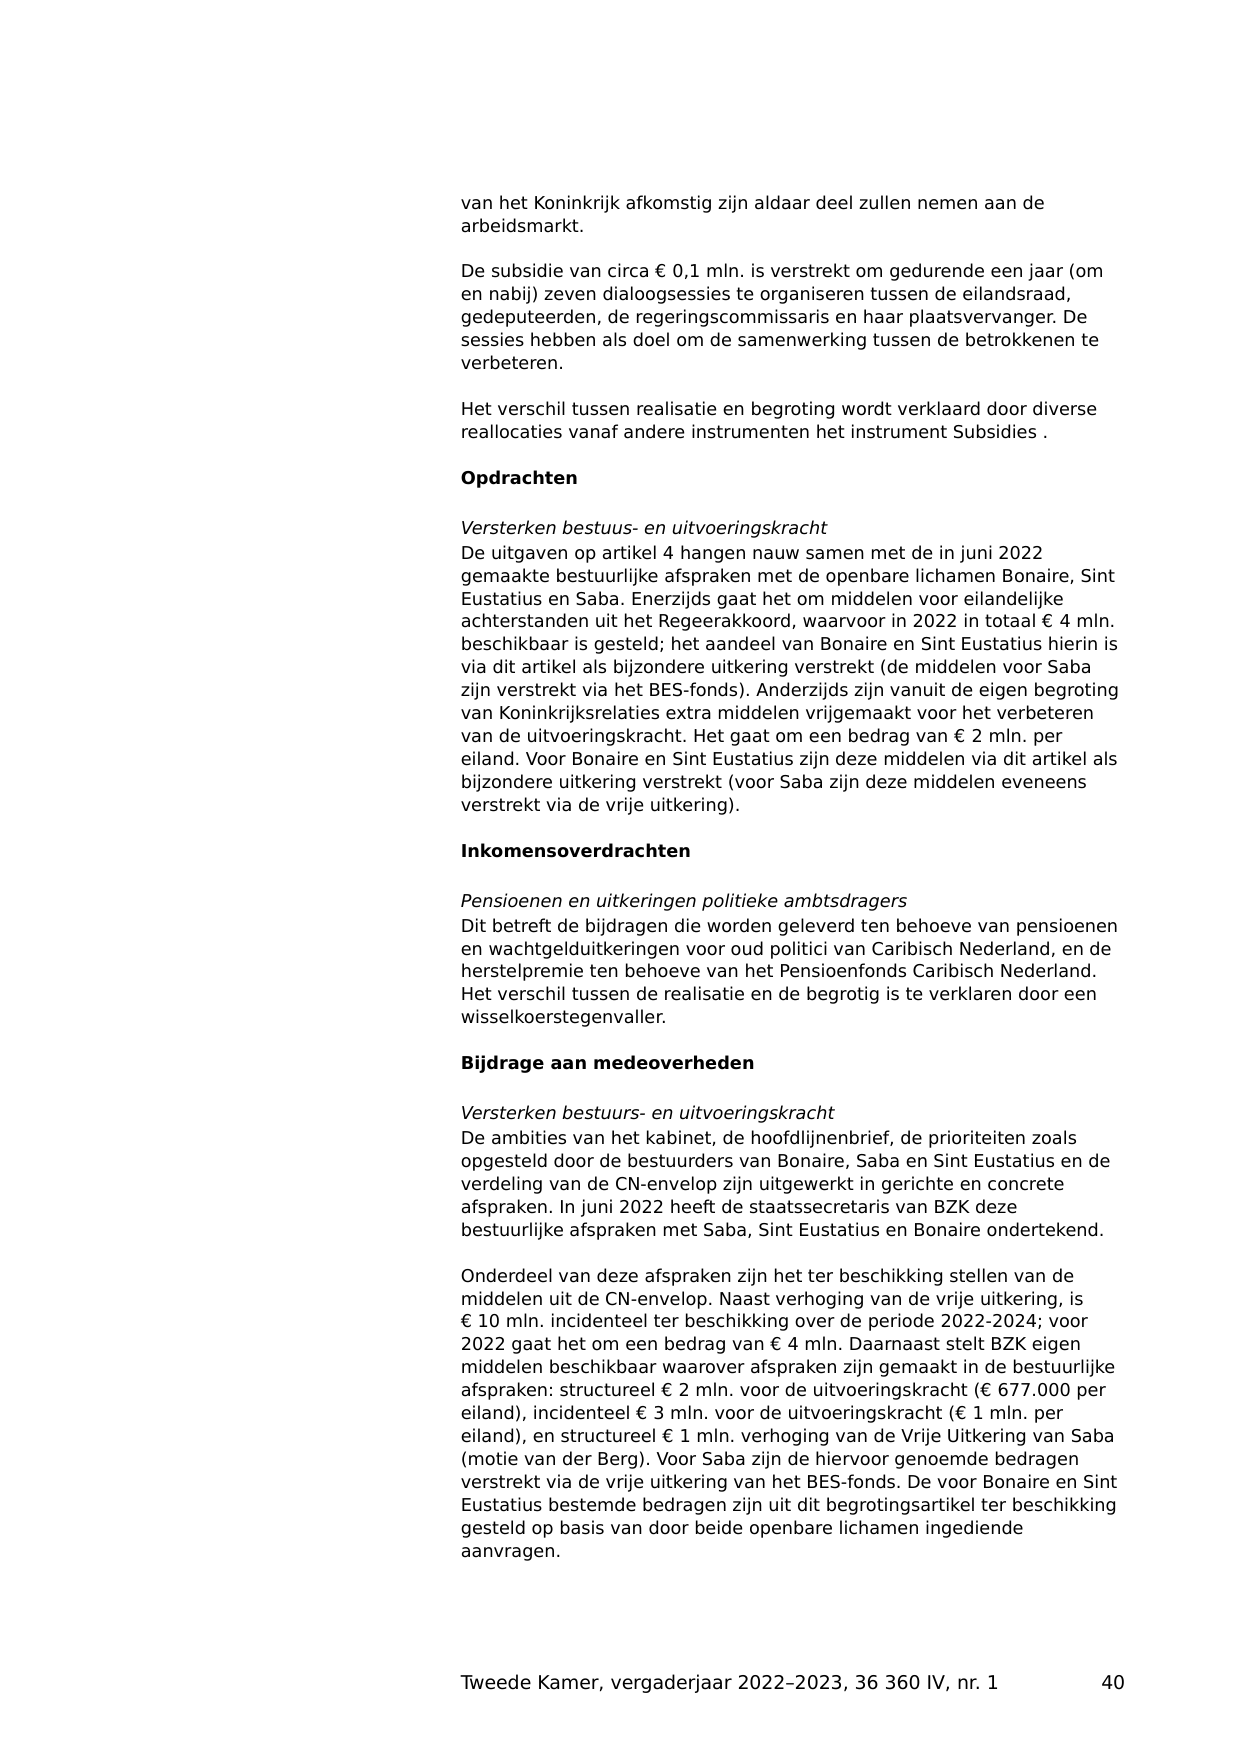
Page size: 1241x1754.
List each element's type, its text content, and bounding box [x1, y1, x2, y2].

text Bijdrage aan medeoverheden [461, 1051, 1125, 1074]
text Versterken bestuurs- en uitvoeringskracht [461, 1101, 1125, 1124]
text Pensioenen en uitkeringen politieke ambtsdragers [461, 889, 1125, 912]
text Opdrachten [461, 466, 1125, 489]
text Inkomensoverdrachten [461, 839, 1125, 862]
text Versterken bestuus- en uitvoeringskracht [461, 516, 1125, 539]
text Dit betreft de bijdragen die worden geleverd ten behoeve van pensioenen en wachtgelduitkeringen voor oud politici van Caribisch Nederland, en de herstelpremie ten behoeve van het Pensioenfonds Caribisch Nederland. Het verschil tussen de realisatie en de begrotig is te verklaren door een wisselkoerstegenvaller. [461, 914, 1125, 1028]
text Het verschil tussen realisatie en begroting wordt verklaard door diverse reallocaties vanaf andere instrumenten het instrument Subsidies . [461, 397, 1125, 443]
text De uitgaven op artikel 4 hangen nauw samen met de in juni 2022 gemaakte bestuurlijke afspraken met de openbare lichamen Bonaire, Sint Eustatius en Saba. Enerzijds gaat het om middelen voor eilandelijke achterstanden uit het Regeerakkoord, waarvoor in 2022 in totaal € 4 mln. beschikbaar is gesteld; het aandeel van Bonaire en Sint Eustatius hierin is via dit artikel als bijzondere uitkering verstrekt (de middelen voor Saba zijn verstrekt via het BES-fonds). Anderzijds zijn vanuit de eigen begroting van Koninkrijksrelaties extra middelen vrijgemaakt voor het verbeteren van de uitvoeringskracht. Het gaat om een bedrag van € 2 mln. per eiland. Voor Bonaire en Sint Eustatius zijn deze middelen via dit artikel als bijzondere uitkering verstrekt (voor Saba zijn deze middelen eveneens verstrekt via de vrije uitkering). [461, 541, 1125, 816]
text van het Koninkrijk afkomstig zijn aldaar deel zullen nemen aan de arbeidsmarkt. [461, 191, 1125, 237]
text De subsidie van circa € 0,1 mln. is verstrekt om gedurende een jaar (om en nabij) zeven dialoogsessies te organiseren tussen de eilandsraad, gedeputeerden, de regeringscommissaris en haar plaatsvervanger. De sessies hebben als doel om de samenwerking tussen de betrokkenen te verbeteren. [461, 259, 1125, 374]
text De ambities van het kabinet, de hoofdlijnenbrief, de prioriteiten zoals opgesteld door de bestuurders van Bonaire, Saba en Sint Eustatius en de verdeling van de CN-envelop zijn uitgewerkt in gerichte en concrete afspraken. In juni 2022 heeft de staatssecretaris van BZK deze bestuurlijke afspraken met Saba, Sint Eustatius en Bonaire ondertekend. [461, 1126, 1125, 1241]
text Onderdeel van deze afspraken zijn het ter beschikking stellen van de middelen uit de CN-envelop. Naast verhoging van de vrije uitkering, is € 10 mln. incidenteel ter beschikking over de periode 2022-2024; voor 2022 gaat het om een bedrag van € 4 mln. Daarnaast stelt BZK eigen middelen beschikbaar waarover afspraken zijn gemaakt in de bestuurlijke afspraken: structureel € 2 mln. voor de uitvoeringskracht (€ 677.000 per eiland), incidenteel € 3 mln. voor de uitvoeringskracht (€ 1 mln. per eiland), en structureel € 1 mln. verhoging van de Vrije Uitkering van Saba (motie van der Berg). Voor Saba zijn de hiervoor genoemde bedragen verstrekt via de vrije uitkering van het BES-fonds. De voor Bonaire en Sint Eustatius bestemde bedragen zijn uit dit begrotingsartikel ter beschikking gesteld op basis van door beide openbare lichamen ingediende aanvragen. [461, 1264, 1125, 1562]
